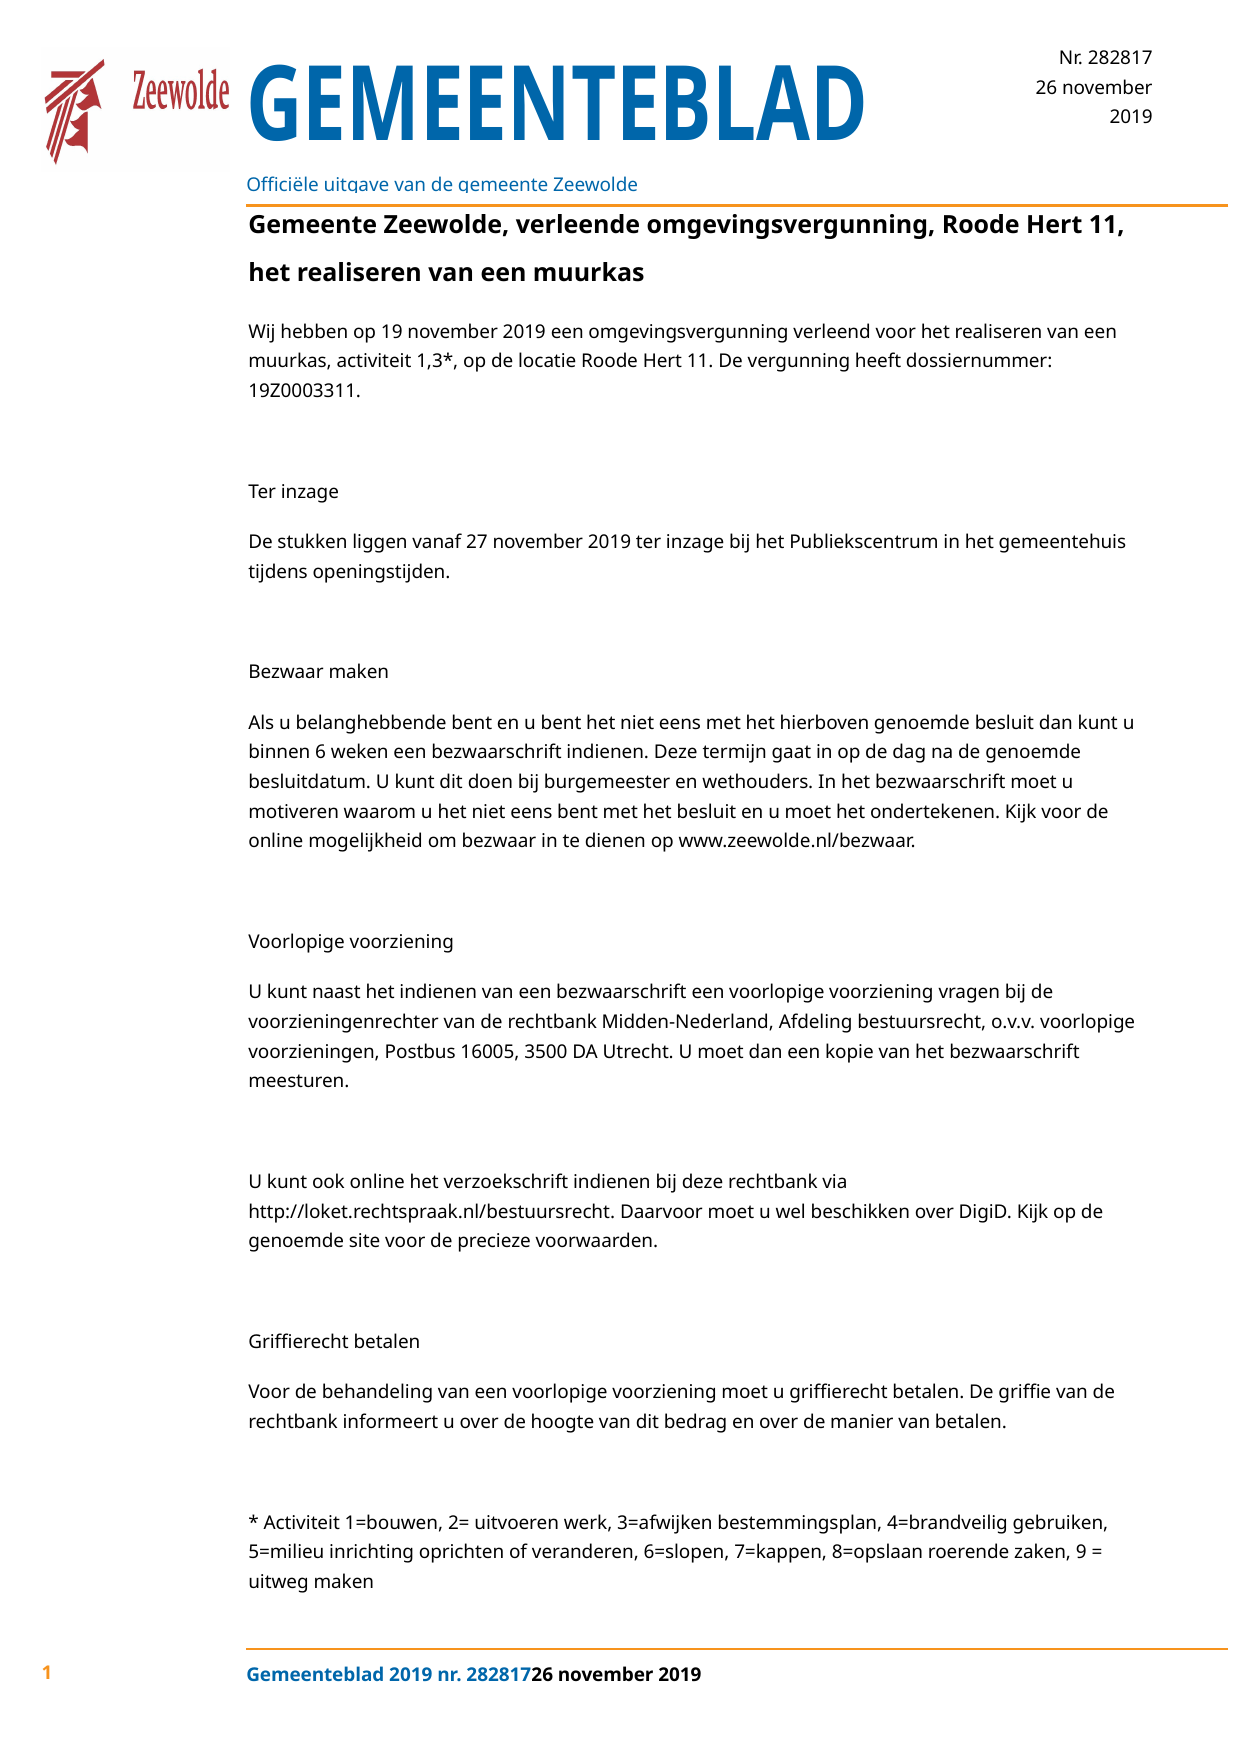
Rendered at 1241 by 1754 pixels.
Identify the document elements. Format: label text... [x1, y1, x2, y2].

text Voor de behandeling van een voorlopige voorziening moet u griffierecht betalen. De griffie van de rechtbank informeert u over de hoogte van dit bedrag en over de manier van betalen. [248, 1379, 1152, 1434]
text U kunt ook online het verzoekschrift indienen bij deze rechtbank via http://loket.rechtspraak.nl/bestuursrecht. Daarvoor moet u wel beschikken over DigiD. Kijk op de genoemde site voor de precieze voorwaarden. [248, 1168, 1152, 1253]
text Wij hebben op 19 november 2019 een omgevingsvergunning verleend voor het realiseren van een muurkas, activiteit 1,3*, op de locatie Roode Hert 11. De vergunning heeft dossiernummer: 19Z0003311. [248, 318, 1152, 403]
text Voorlopige voorziening [248, 928, 1152, 954]
text Gemeente Zeewolde, verleende omgevingsvergunning, Roode Hert 11, het realiseren van een muurkas [248, 207, 1152, 288]
picture [41, 47, 231, 172]
text Bezwaar maken [248, 659, 1152, 684]
text Griffierecht betalen [248, 1328, 1152, 1354]
text U kunt naast het indienen van een bezwaarschrift een voorlopige voorziening vragen bij de voorzieningenrechter van de rechtbank Midden-Nederland, Afdeling bestuursrecht, o.v.v. voorlopige voorzieningen, Postbus 16005, 3500 DA Utrecht. U moet dan een kopie van het bezwaarschrift meesturen. [248, 979, 1152, 1093]
text * Activiteit 1=bouwen, 2= uitvoeren werk, 3=afwijken bestemmingsplan, 4=brandveilig gebruiken, 5=milieu inrichting oprichten of veranderen, 6=slopen, 7=kappen, 8=opslaan roerende zaken, 9 = uitweg maken [248, 1509, 1152, 1594]
text Ter inzage [248, 478, 1152, 504]
text De stukken liggen vanaf 27 november 2019 ter inzage bij het Publiekscentrum in het gemeentehuis tijdens openingstijden. [248, 528, 1152, 584]
text Als u belanghebbende bent en u bent het niet eens met het hierboven genoemde besluit dan kunt u binnen 6 weken een bezwaarschrift indienen. Deze termijn gaat in op de dag na de genoemde besluitdatum. U kunt dit doen bij burgemeester en wethouders. In het bezwaarschrift moet u motiveren waarom u het niet eens bent met het besluit en u moet het ondertekenen. Kijk voor de online mogelijkheid om bezwaar in te dienen op www.zeewolde.nl/bezwaar. [248, 709, 1152, 853]
